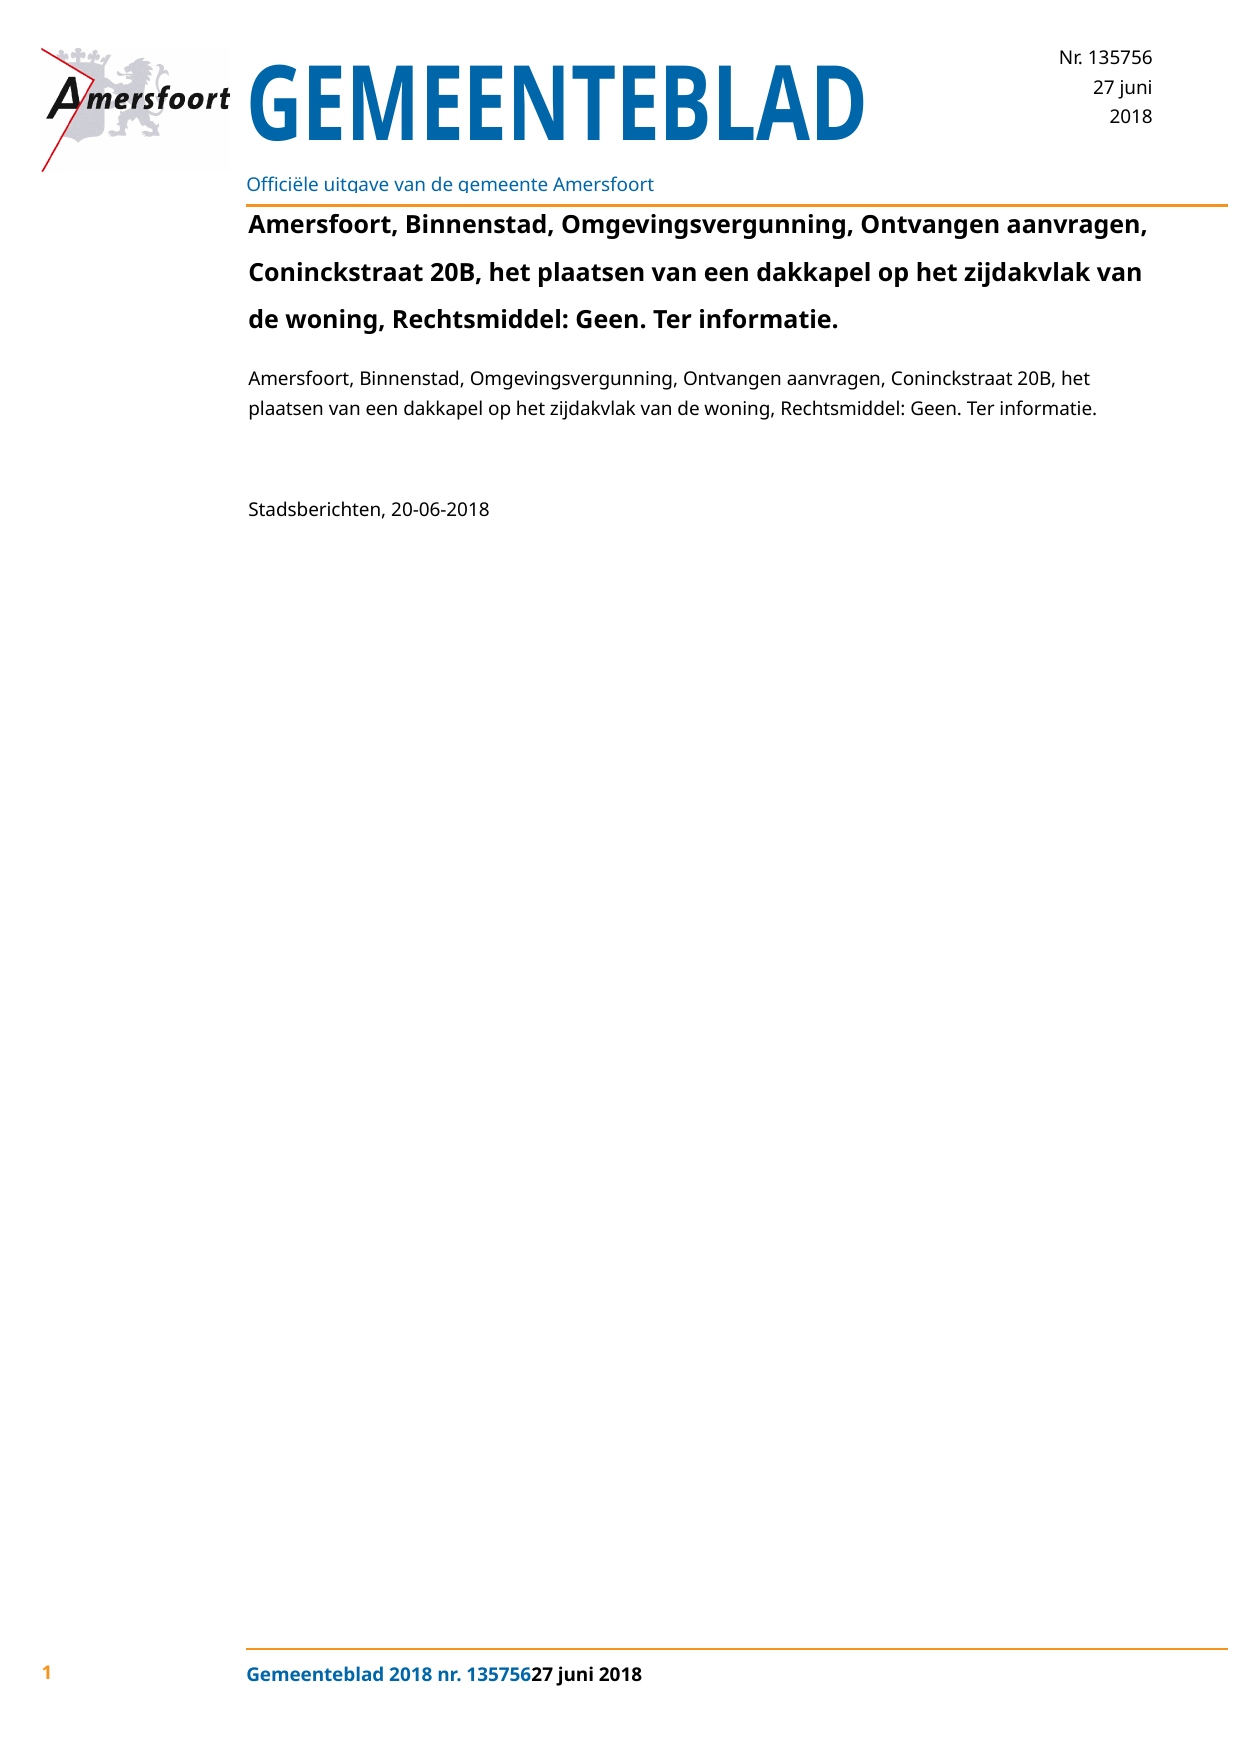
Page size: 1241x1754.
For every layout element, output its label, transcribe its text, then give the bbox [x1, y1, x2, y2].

text Amersfoort, Binnenstad, Omgevingsvergunning, Ontvangen aanvragen, Coninckstraat 20B, het plaatsen van een dakkapel op het zijdakvlak van de woning, Rechtsmiddel: Geen. Ter informatie. [248, 366, 1152, 421]
text Stadsberichten, 20-06-2018 [248, 496, 1152, 522]
picture [41, 47, 231, 172]
text Amersfoort, Binnenstad, Omgevingsvergunning, Ontvangen aanvragen, Coninckstraat 20B, het plaatsen van een dakkapel op het zijdakvlak van de woning, Rechtsmiddel: Geen. Ter informatie. [248, 207, 1152, 336]
